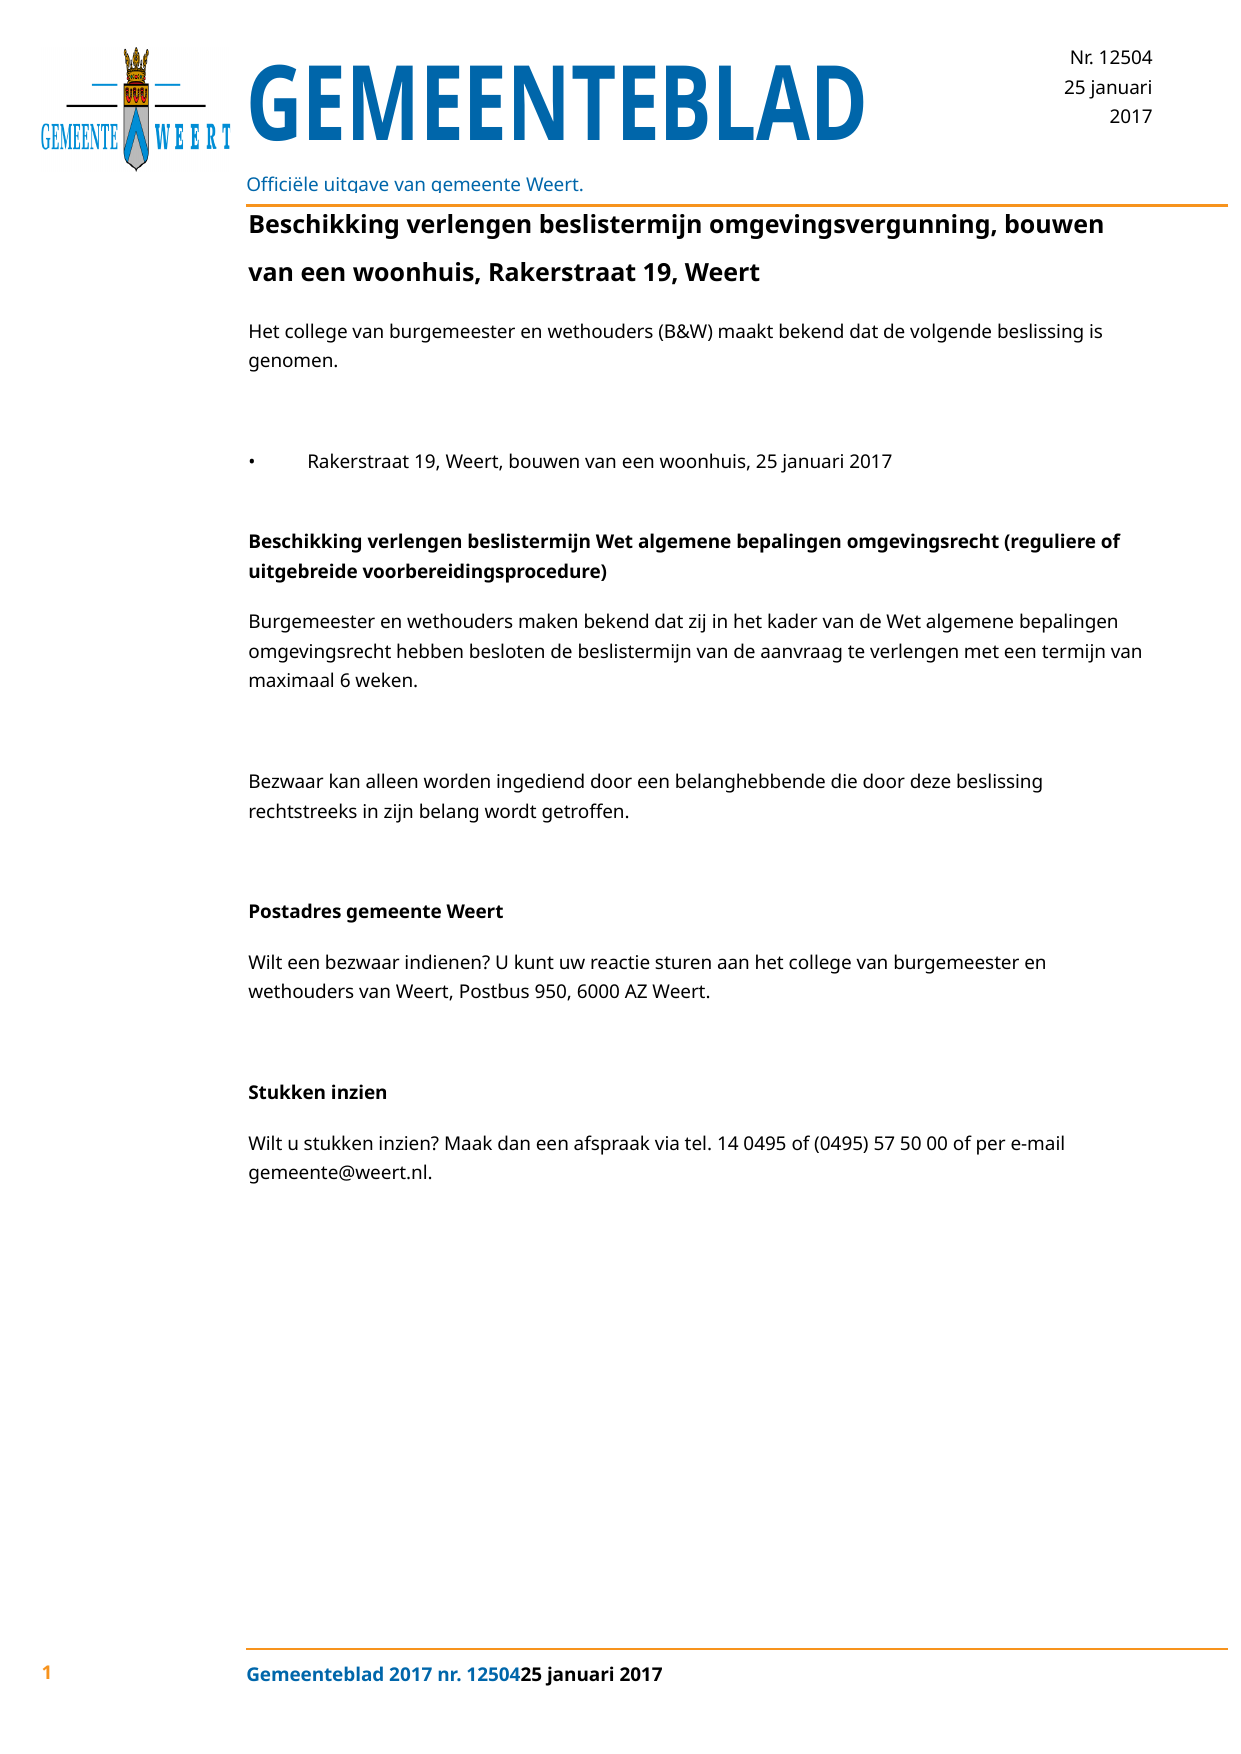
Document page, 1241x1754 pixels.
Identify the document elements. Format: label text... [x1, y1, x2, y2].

text Beschikking verlengen beslistermijn Wet algemene bepalingen omgevingsrecht (reguliere of uitgebreide voorbereidingsprocedure) [248, 528, 1152, 584]
text Bezwaar kan alleen worden ingediend door een belanghebbende die door deze beslissing rechtstreeks in zijn belang wordt getroffen. [248, 768, 1152, 824]
list Rakerstraat 19, Weert, bouwen van een woonhuis, 25 januari 2017 [248, 448, 1152, 474]
text Postadres gemeente Weert [248, 899, 1152, 924]
text Wilt een bezwaar indienen? U kunt uw reactie sturen aan het college van burgemeester en wethouders van Weert, Postbus 950, 6000 AZ Weert. [248, 949, 1152, 1004]
text Burgemeester en wethouders maken bekend dat zij in het kader van de Wet algemene bepalingen omgevingsrecht hebben besloten de beslistermijn van de aanvraag te verlengen met een termijn van maximaal 6 weken. [248, 608, 1152, 693]
text Stukken inzien [248, 1079, 1152, 1105]
text Het college van burgemeester en wethouders (B&W) maakt bekend dat de volgende beslissing is genomen. [248, 318, 1152, 373]
text Wilt u stukken inzien? Maak dan een afspraak via tel. 14 0495 of (0495) 57 50 00 of per e-mail gemeente@weert.nl. [248, 1130, 1152, 1185]
picture [41, 47, 231, 172]
text Beschikking verlengen beslistermijn omgevingsvergunning, bouwen van een woonhuis, Rakerstraat 19, Weert [248, 207, 1152, 288]
